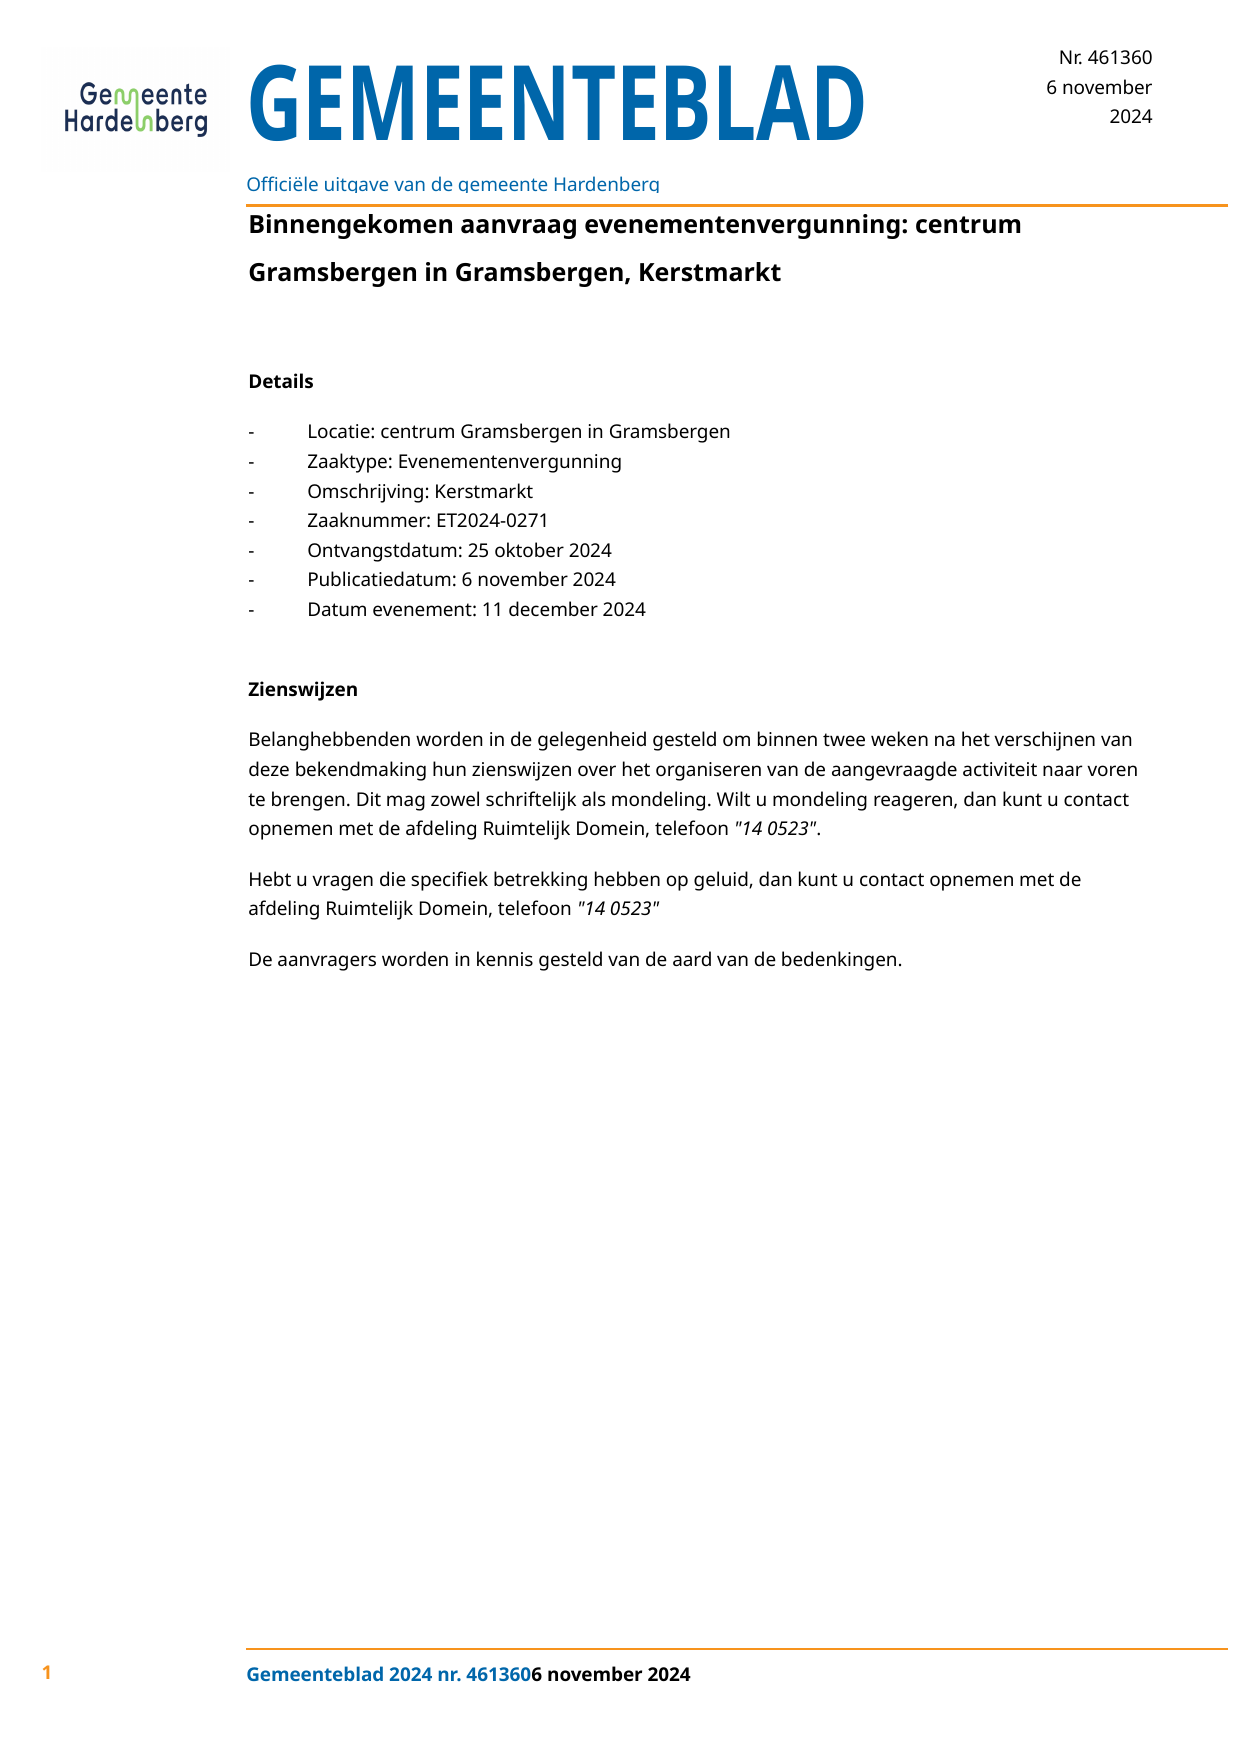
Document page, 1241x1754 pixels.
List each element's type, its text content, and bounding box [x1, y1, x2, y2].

list Ontvangstdatum: 25 oktober 2024 [248, 537, 1152, 563]
list Publicatiedatum: 6 november 2024 [248, 567, 1152, 592]
text Binnengekomen aanvraag evenementenvergunning: centrum Gramsbergen in Gramsbergen, Kerstmarkt [248, 207, 1152, 288]
list Omschrijving: Kerstmarkt [248, 478, 1152, 504]
list Datum evenement: 11 december 2024 [248, 596, 1152, 622]
text Hebt u vragen die specifiek betrekking hebben op geluid, dan kunt u contact opnemen met de afdeling Ruimtelijk Domein, telefoon "14 0523" [248, 866, 1152, 921]
list Zaaknummer: ET2024-0271 [248, 507, 1152, 533]
text De aanvragers worden in kennis gesteld van de aard van de bedenkingen. [248, 946, 1152, 972]
picture [41, 47, 231, 172]
text Details [248, 368, 1152, 394]
text Belanghebbenden worden in de gelegenheid gesteld om binnen twee weken na het verschijnen van deze bekendmaking hun zienswijzen over het organiseren van de aangevraagde activiteit naar voren te brengen. Dit mag zowel schriftelijk als mondeling. Wilt u mondeling reageren, dan kunt u contact opnemen met de afdeling Ruimtelijk Domein, telefoon "14 0523". [248, 727, 1152, 841]
text Zienswijzen [248, 676, 1152, 702]
list Zaaktype: Evenementenvergunning [248, 448, 1152, 474]
list Locatie: centrum Gramsbergen in Gramsbergen [248, 419, 1152, 444]
